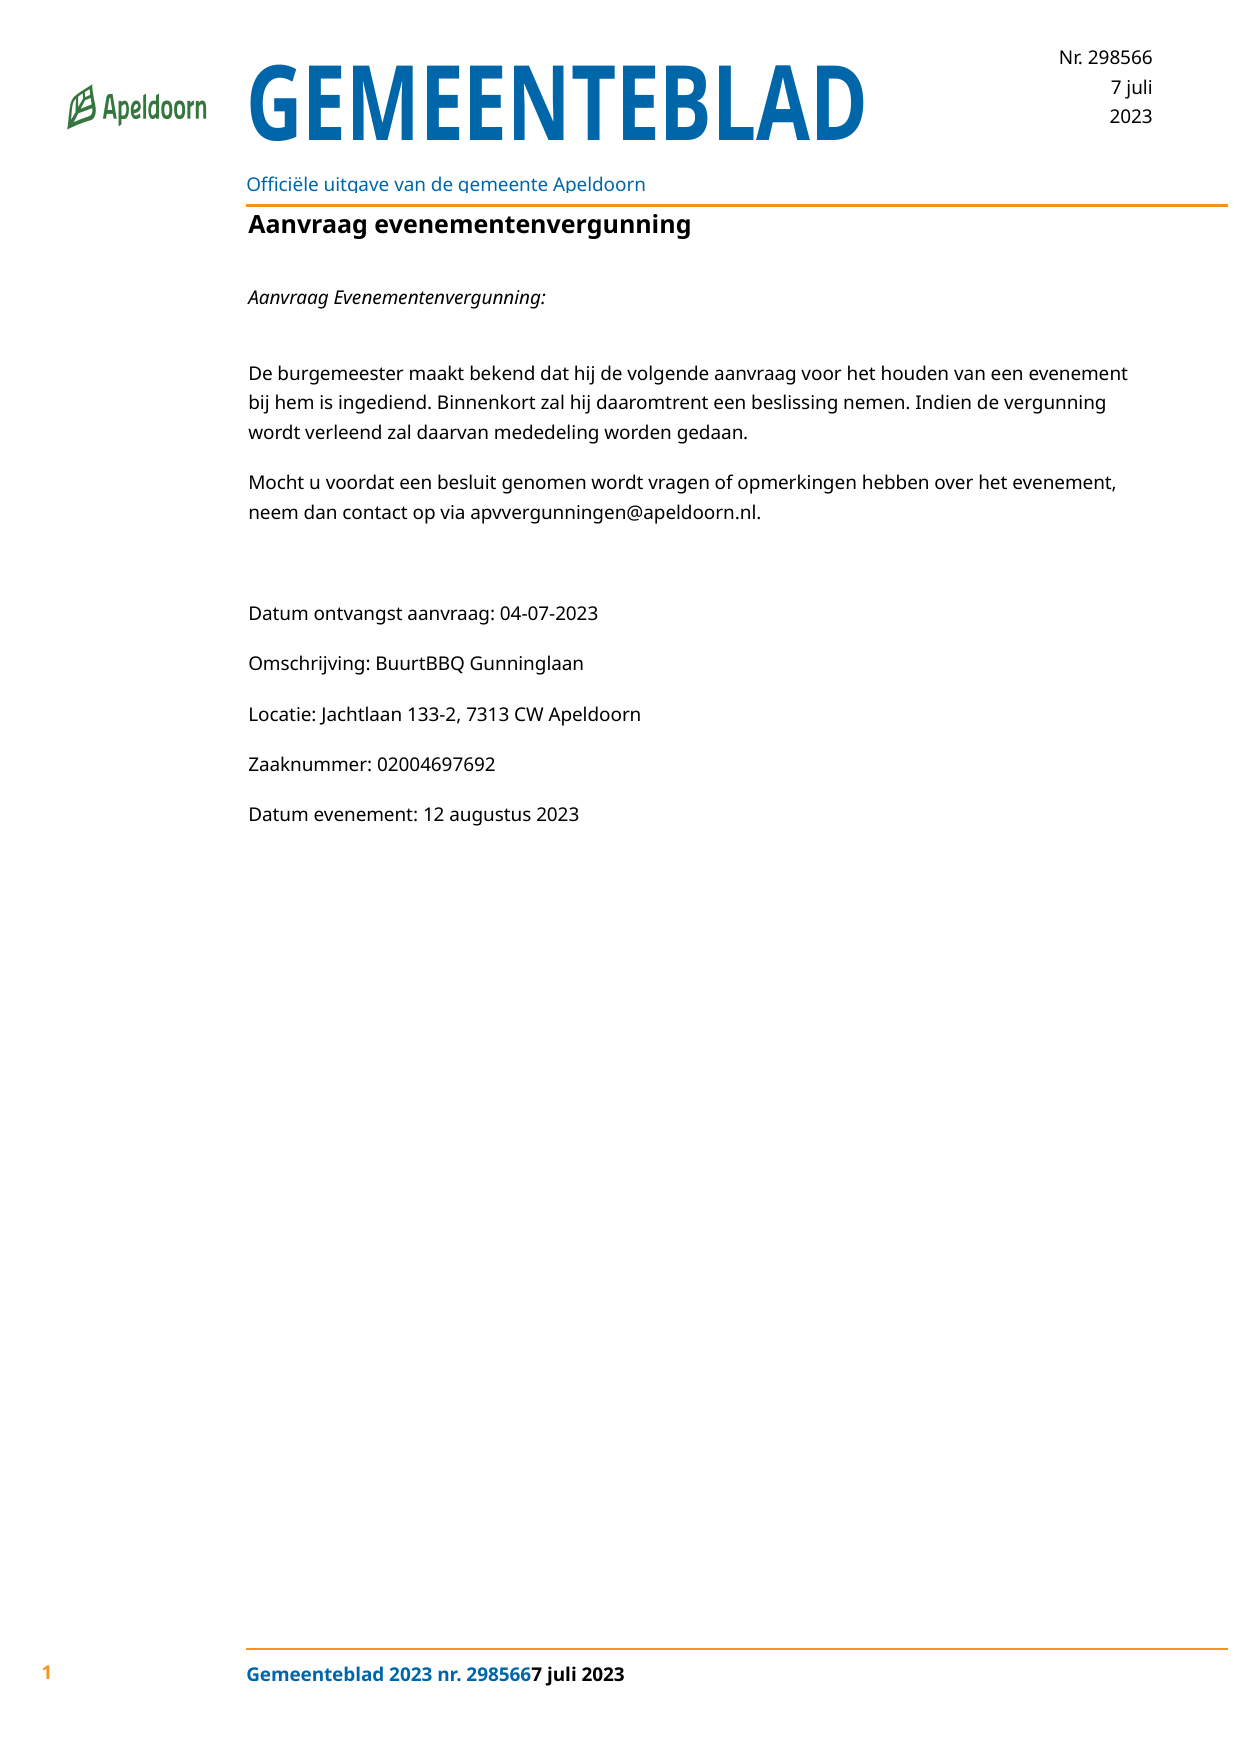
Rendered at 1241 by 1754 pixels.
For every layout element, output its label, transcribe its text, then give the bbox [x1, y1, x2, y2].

text Locatie: Jachtlaan 133-2, 7313 CW Apeldoorn [248, 701, 1152, 727]
text Aanvraag evenementenvergunning [248, 207, 1152, 241]
text Datum ontvangst aanvraag: 04-07-2023 [248, 600, 1152, 626]
text Zaaknummer: 02004697692 [248, 751, 1152, 777]
text Mocht u voordat een besluit genomen wordt vragen of opmerkingen hebben over het evenement, neem dan contact op via apvvergunningen@apeldoorn.nl. [248, 469, 1152, 525]
text De burgemeester maakt bekend dat hij de volgende aanvraag voor het houden van een evenement bij hem is ingediend. Binnenkort zal hij daaromtrent een beslissing nemen. Indien de vergunning wordt verleend zal daarvan mededeling worden gedaan. [248, 360, 1152, 445]
text Datum evenement: 12 augustus 2023 [248, 802, 1152, 827]
text Aanvraag Evenementenvergunning: [248, 284, 1152, 309]
picture [41, 47, 231, 172]
text Omschrijving: BuurtBBQ Gunninglaan [248, 650, 1152, 676]
